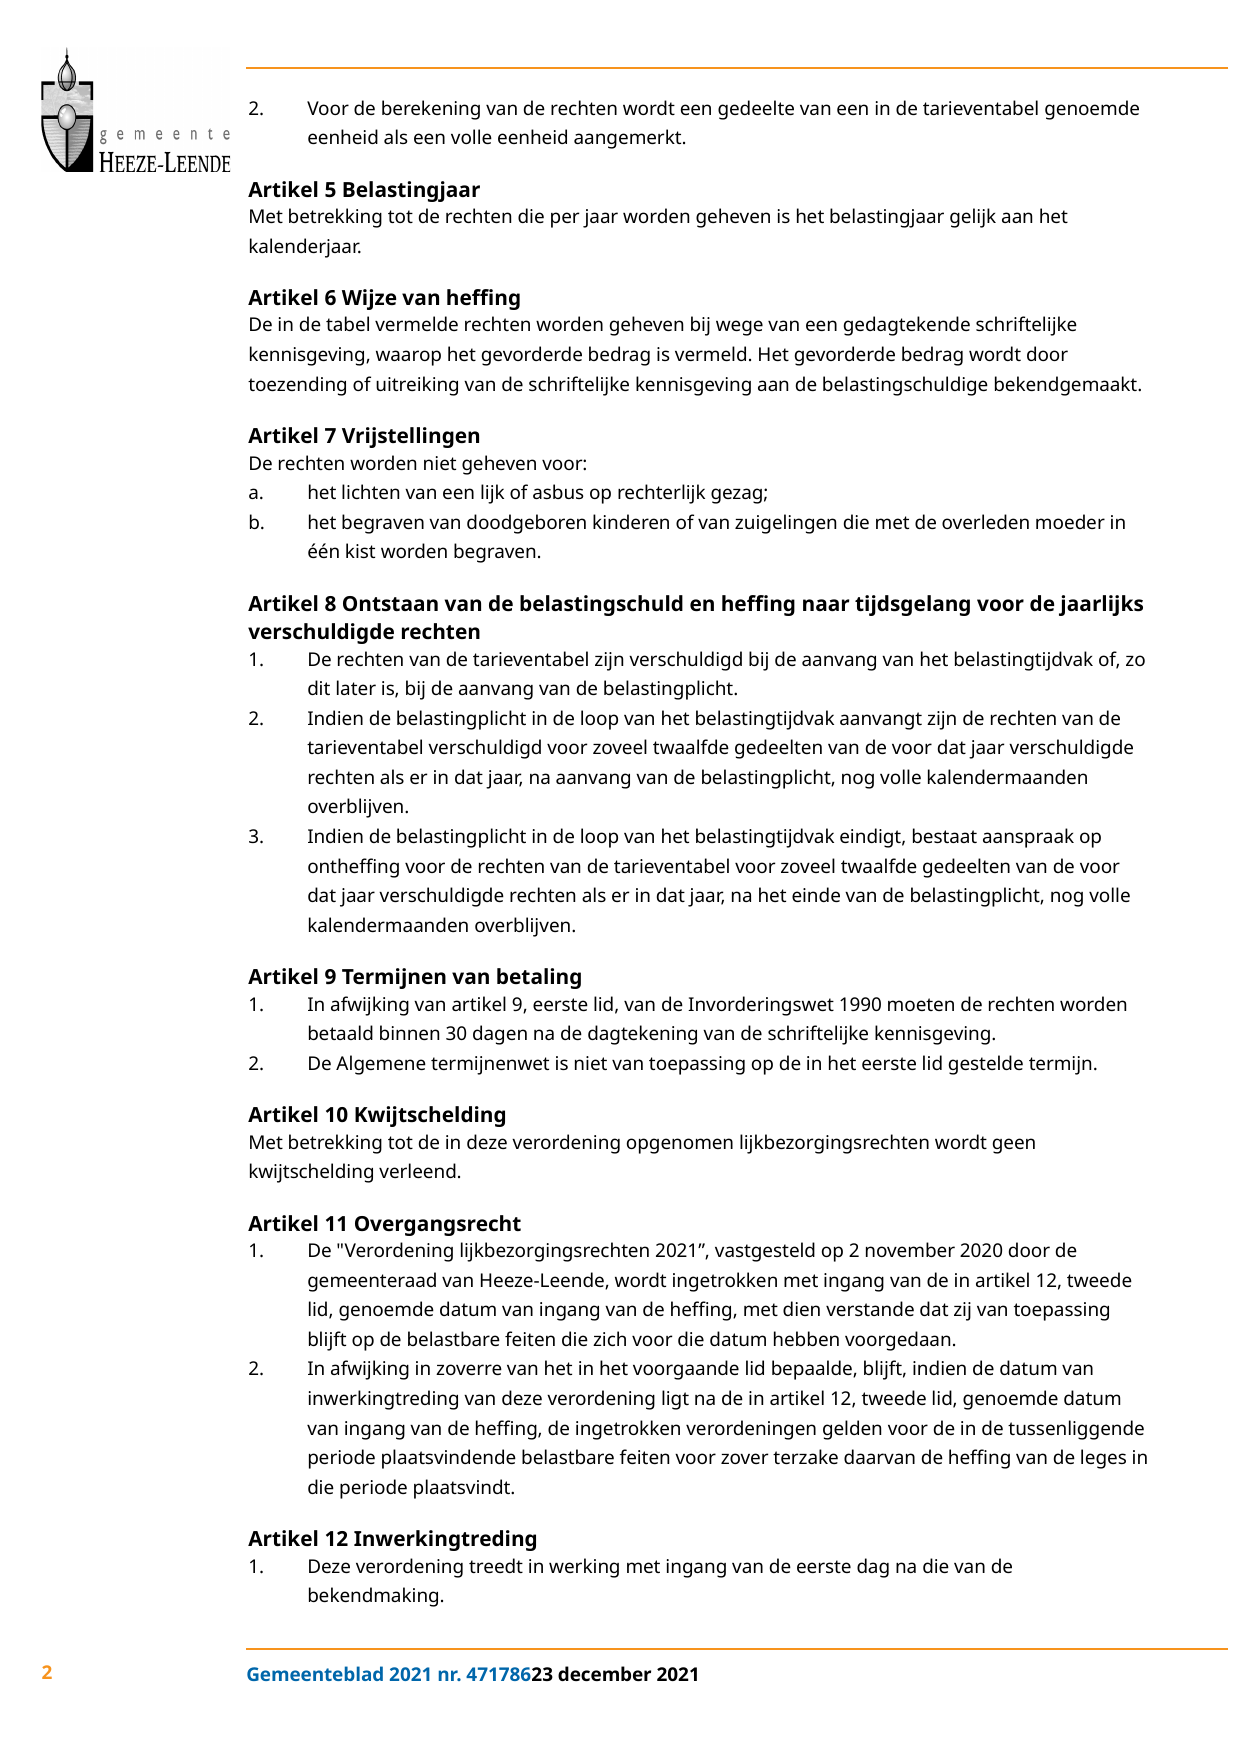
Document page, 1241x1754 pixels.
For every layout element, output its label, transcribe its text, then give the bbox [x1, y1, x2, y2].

text Artikel 9 Termijnen van betaling [248, 962, 1152, 991]
text Artikel 8 Ontstaan van de belastingschuld en heffing naar tijdsgelang voor de jaarlijks verschuldigde rechten [248, 589, 1152, 646]
list het begraven van doodgeboren kinderen of van zuigelingen die met de overleden moeder in één kist worden begraven. [248, 509, 1152, 564]
text Artikel 12 Inwerkingtreding [248, 1524, 1152, 1553]
text Met betrekking tot de rechten die per jaar worden geheven is het belastingjaar gelijk aan het kalenderjaar. [248, 203, 1152, 258]
text Artikel 7 Vrijstellingen [248, 421, 1152, 450]
text Artikel 5 Belastingjaar [248, 175, 1152, 203]
list De "Verordening lijkbezorgingsrechten 2021”, vastgesteld op 2 november 2020 door de gemeenteraad van Heeze-Leende, wordt ingetrokken met ingang van de in artikel 12, tweede lid, genoemde datum van ingang van de heffing, met dien verstande dat zij van toepassing blijft op de belastbare feiten die zich voor die datum hebben voorgedaan. [248, 1237, 1152, 1352]
list Indien de belastingplicht in de loop van het belastingtijdvak eindigt, bestaat aanspraak op ontheffing voor de rechten van de tarieventabel voor zoveel twaalfde gedeelten van de voor dat jaar verschuldigde rechten als er in dat jaar, na het einde van de belastingplicht, nog volle kalendermaanden overblijven. [248, 823, 1152, 938]
picture [41, 47, 231, 172]
list De Algemene termijnenwet is niet van toepassing op de in het eerste lid gestelde termijn. [248, 1050, 1152, 1076]
list In afwijking in zoverre van het in het voorgaande lid bepaalde, blijft, indien de datum van inwerkingtreding van deze verordening ligt na de in artikel 12, tweede lid, genoemde datum van ingang van de heffing, de ingetrokken verordeningen gelden voor de in de tussenliggende periode plaatsvindende belastbare feiten voor zover terzake daarvan de heffing van de leges in die periode plaatsvindt. [248, 1356, 1152, 1500]
text De rechten worden niet geheven voor: [248, 450, 1152, 475]
text Artikel 11 Overgangsrecht [248, 1209, 1152, 1237]
text Met betrekking tot de in deze verordening opgenomen lijkbezorgingsrechten wordt geen kwijtschelding verleend. [248, 1129, 1152, 1184]
list Voor de berekening van de rechten wordt een gedeelte van een in de tarieventabel genoemde eenheid als een volle eenheid aangemerkt. [248, 95, 1152, 150]
list In afwijking van artikel 9, eerste lid, van de Invorderingswet 1990 moeten de rechten worden betaald binnen 30 dagen na de dagtekening van de schriftelijke kennisgeving. [248, 991, 1152, 1046]
text Artikel 6 Wijze van heffing [248, 283, 1152, 312]
list Deze verordening treedt in werking met ingang van de eerste dag na die van de bekendmaking. [248, 1553, 1152, 1608]
list het lichten van een lijk of asbus op rechterlijk gezag; [248, 479, 1152, 505]
text De in de tabel vermelde rechten worden geheven bij wege van een gedagtekende schriftelijke kennisgeving, waarop het gevorderde bedrag is vermeld. Het gevorderde bedrag wordt door toezending of uitreiking van de schriftelijke kennisgeving aan de belastingschuldige bekendgemaakt. [248, 312, 1152, 397]
list De rechten van de tarieventabel zijn verschuldigd bij de aanvang van het belastingtijdvak of, zo dit later is, bij de aanvang van de belastingplicht. [248, 646, 1152, 701]
list Indien de belastingplicht in de loop van het belastingtijdvak aanvangt zijn de rechten van de tarieventabel verschuldigd voor zoveel twaalfde gedeelten van de voor dat jaar verschuldigde rechten als er in dat jaar, na aanvang van de belastingplicht, nog volle kalendermaanden overblijven. [248, 705, 1152, 819]
text Artikel 10 Kwijtschelding [248, 1100, 1152, 1129]
